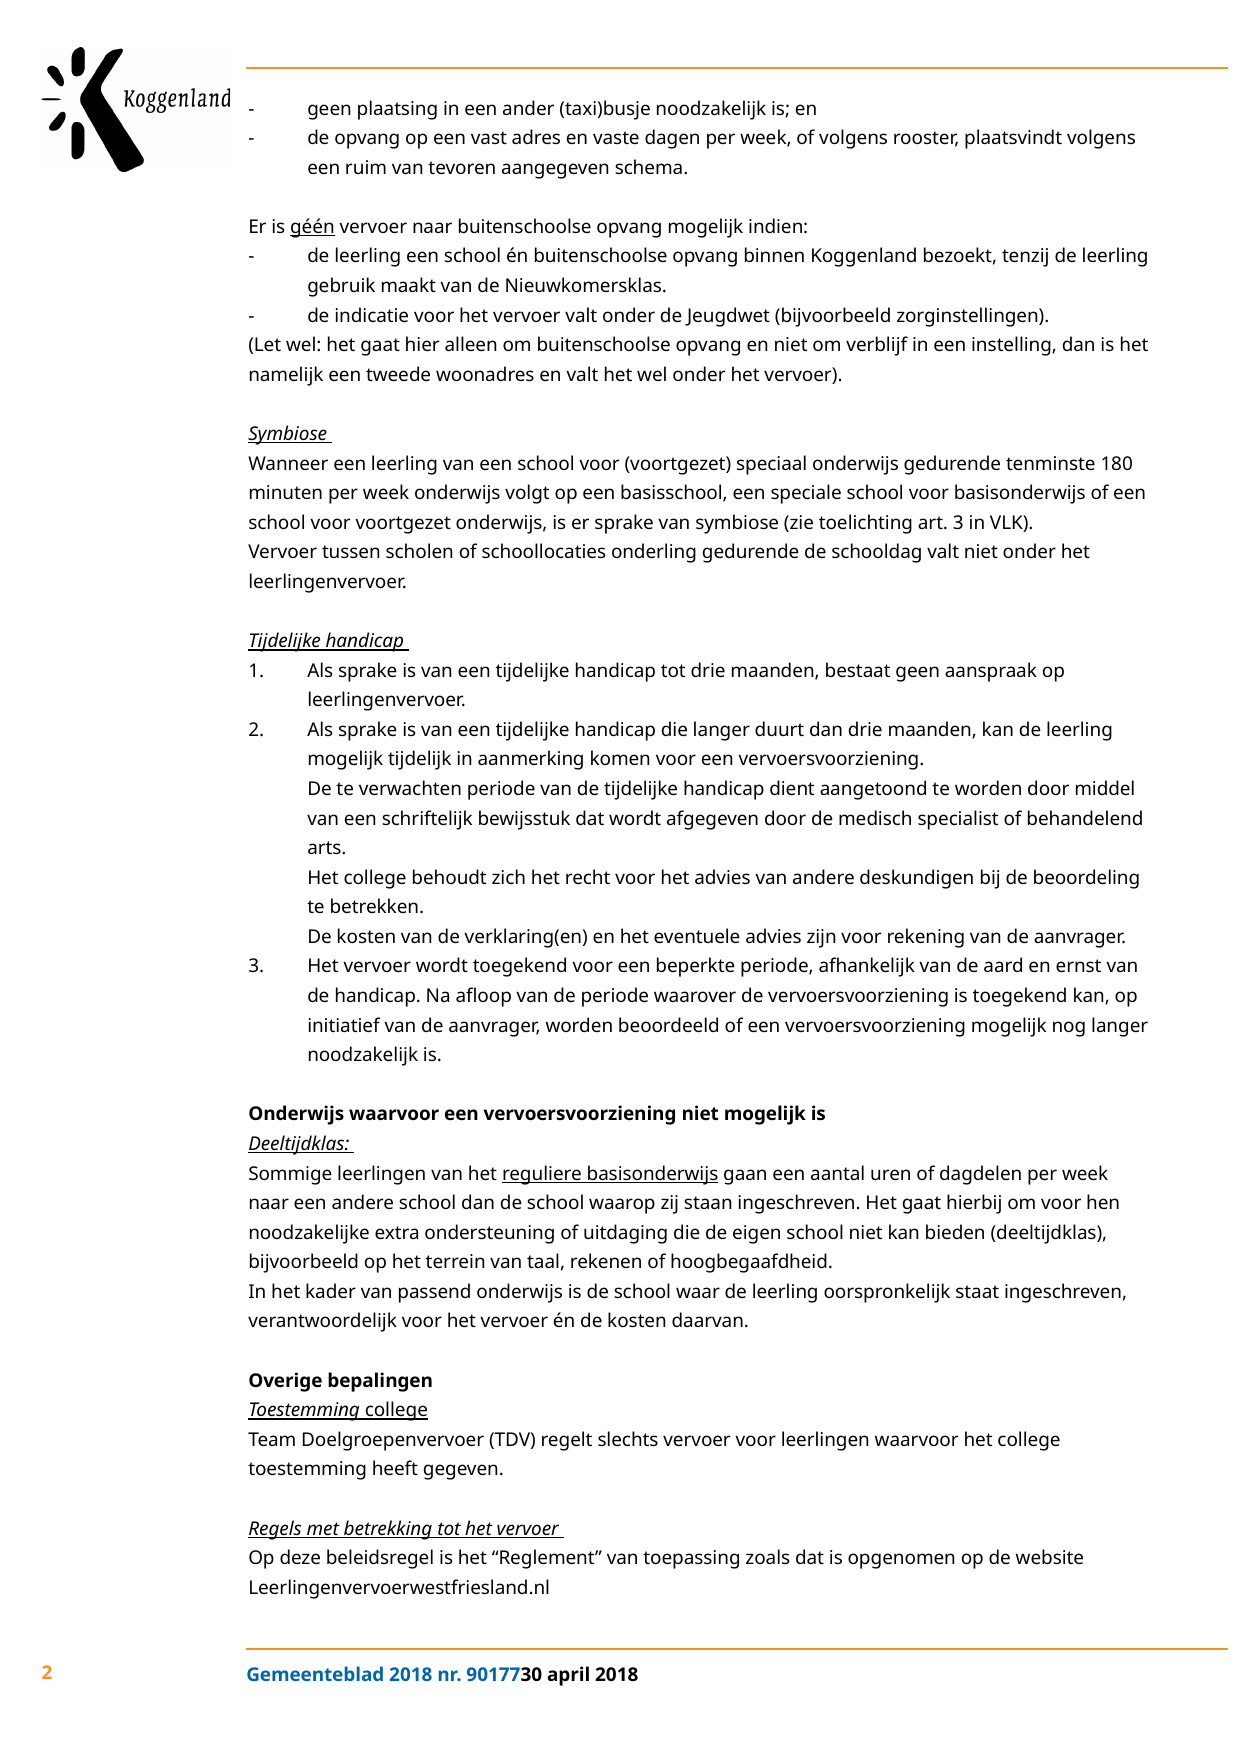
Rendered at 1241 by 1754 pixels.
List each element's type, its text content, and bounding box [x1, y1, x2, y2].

text Toestemming college [248, 1396, 1152, 1422]
text Er is géén vervoer naar buitenschoolse opvang mogelijk indien: [248, 213, 1152, 239]
text Op deze beleidsregel is het “Reglement” van toepassing zoals dat is opgenomen op de website Leerlingenvervoerwestfriesland.nl [248, 1544, 1152, 1600]
text Team Doelgroepenvervoer (TDV) regelt slechts vervoer voor leerlingen waarvoor het college toestemming heeft gegeven. [248, 1426, 1152, 1481]
list de indicatie voor het vervoer valt onder de Jeugdwet (bijvoorbeeld zorginstellingen). [248, 302, 1152, 328]
text Symbiose [248, 420, 1152, 446]
list Het vervoer wordt toegekend voor een beperkte periode, afhankelijk van de aard en ernst van de handicap. Na afloop van de periode waarover de vervoersvoorziening is toegekend kan, op initiatief van de aanvrager, worden beoordeeld of een vervoersvoorziening mogelijk nog langer noodzakelijk is. [248, 953, 1152, 1067]
list de leerling een school én buitenschoolse opvang binnen Koggenland bezoekt, tenzij de leerling gebruik maakt van de Nieuwkomersklas. [248, 243, 1152, 298]
list geen plaatsing in een ander (taxi)busje noodzakelijk is; en [248, 95, 1152, 121]
list Het college behoudt zich het recht voor het advies van andere deskundigen bij de beoordeling te betrekken. [248, 864, 1152, 919]
text Vervoer tussen scholen of schoollocaties onderling gedurende de schooldag valt niet onder het leerlingenvervoer. [248, 538, 1152, 594]
text Onderwijs waarvoor een vervoersvoorziening niet mogelijk is [248, 1101, 1152, 1126]
list De kosten van de verklaring(en) en het eventuele advies zijn voor rekening van de aanvrager. [248, 923, 1152, 949]
text Overige bepalingen [248, 1367, 1152, 1393]
text Regels met betrekking tot het vervoer [248, 1515, 1152, 1541]
picture [41, 47, 231, 172]
list De te verwachten periode van de tijdelijke handicap dient aangetoond te worden door middel van een schriftelijk bewijsstuk dat wordt afgegeven door de medisch specialist of behandelend arts. [248, 775, 1152, 860]
list de opvang op een vast adres en vaste dagen per week, of volgens rooster, plaatsvindt volgens een ruim van tevoren aangegeven schema. [248, 124, 1152, 180]
text Sommige leerlingen van het reguliere basisonderwijs gaan een aantal uren of dagdelen per week naar een andere school dan de school waarop zij staan ingeschreven. Het gaat hierbij om voor hen noodzakelijke extra ondersteuning of uitdaging die de eigen school niet kan bieden (deeltijdklas), bijvoorbeeld op het terrein van taal, rekenen of hoogbegaafdheid. [248, 1160, 1152, 1274]
list Als sprake is van een tijdelijke handicap die langer duurt dan drie maanden, kan de leerling mogelijk tijdelijk in aanmerking komen voor een vervoersvoorziening. [248, 716, 1152, 771]
text Tijdelijke handicap [248, 627, 1152, 653]
text Wanneer een leerling van een school voor (voortgezet) speciaal onderwijs gedurende tenminste 180 minuten per week onderwijs volgt op een basisschool, een speciale school voor basisonderwijs of een school voor voortgezet onderwijs, is er sprake van symbiose (zie toelichting art. 3 in VLK). [248, 450, 1152, 535]
text (Let wel: het gaat hier alleen om buitenschoolse opvang en niet om verblijf in een instelling, dan is het namelijk een tweede woonadres en valt het wel onder het vervoer). [248, 331, 1152, 387]
text Deeltijdklas: [248, 1130, 1152, 1156]
text In het kader van passend onderwijs is de school waar de leerling oorspronkelijk staat ingeschreven, verantwoordelijk voor het vervoer én de kosten daarvan. [248, 1278, 1152, 1333]
list Als sprake is van een tijdelijke handicap tot drie maanden, bestaat geen aanspraak op leerlingenvervoer. [248, 657, 1152, 712]
